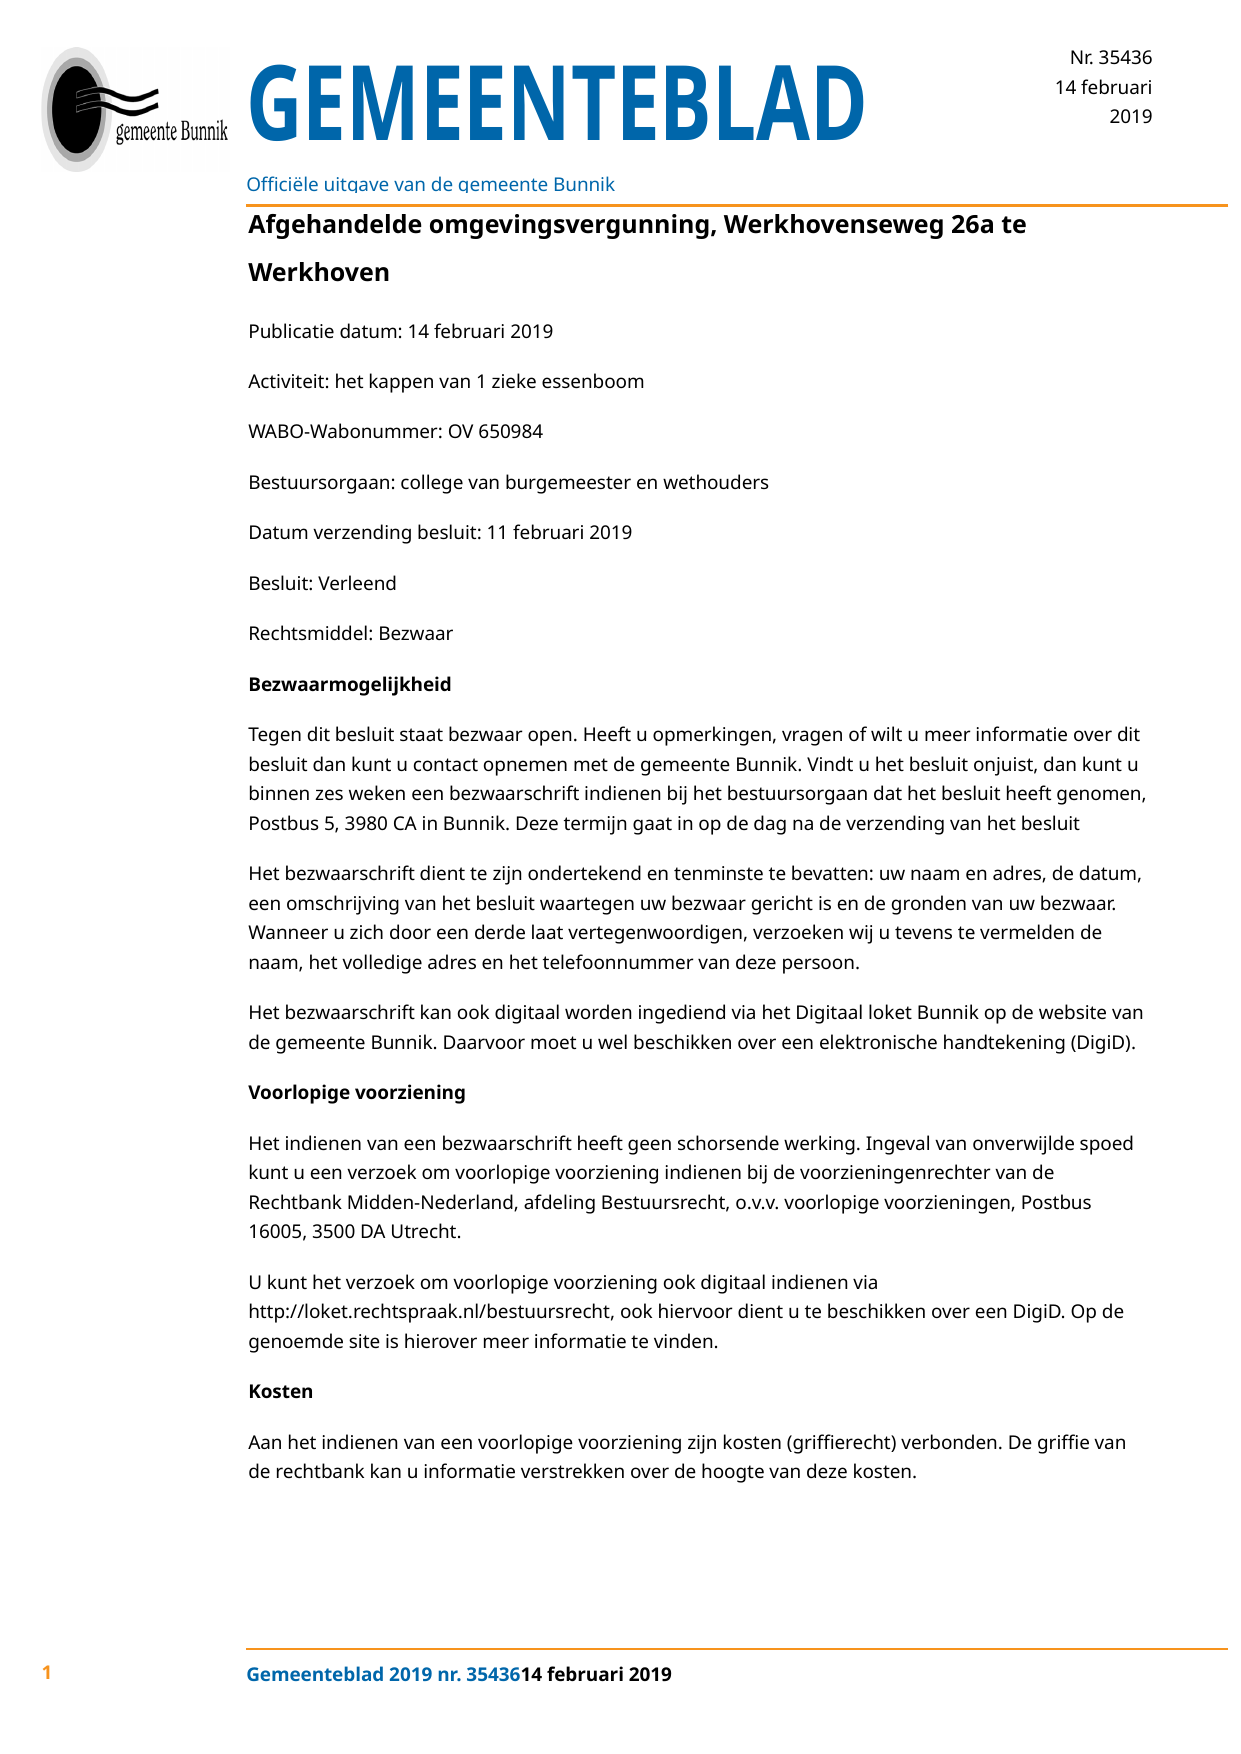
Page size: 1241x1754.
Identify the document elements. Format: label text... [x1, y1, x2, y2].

text Afgehandelde omgevingsvergunning, Werkhovenseweg 26a te Werkhoven [248, 207, 1152, 288]
picture [41, 47, 231, 172]
text Activiteit: het kappen van 1 zieke essenboom [248, 368, 1152, 394]
text Besluit: Verleend [248, 570, 1152, 596]
text Voorlopige voorziening [248, 1079, 1152, 1105]
text WABO-Wabonummer: OV 650984 [248, 419, 1152, 444]
text Bestuursorgaan: college van burgemeester en wethouders [248, 469, 1152, 495]
text U kunt het verzoek om voorlopige voorziening ook digitaal indienen via http://loket.rechtspraak.nl/bestuursrecht, ook hiervoor dient u te beschikken over een DigiD. Op de genoemde site is hierover meer informatie te vinden. [248, 1269, 1152, 1354]
text Rechtsmiddel: Bezwaar [248, 620, 1152, 646]
text Het bezwaarschrift kan ook digitaal worden ingediend via het Digitaal loket Bunnik op de website van de gemeente Bunnik. Daarvoor moet u wel beschikken over een elektronische handtekening (DigiD). [248, 999, 1152, 1055]
text Kosten [248, 1379, 1152, 1404]
text Tegen dit besluit staat bezwaar open. Heeft u opmerkingen, vragen of wilt u meer informatie over dit besluit dan kunt u contact opnemen met de gemeente Bunnik. Vindt u het besluit onjuist, dan kunt u binnen zes weken een bezwaarschrift indienen bij het bestuursorgaan dat het besluit heeft genomen, Postbus 5, 3980 CA in Bunnik. Deze termijn gaat in op de dag na de verzending van het besluit [248, 721, 1152, 836]
text Aan het indienen van een voorlopige voorziening zijn kosten (griffierecht) verbonden. De griffie van de rechtbank kan u informatie verstrekken over de hoogte van deze kosten. [248, 1429, 1152, 1484]
text Bezwaarmogelijkheid [248, 671, 1152, 697]
text Het bezwaarschrift dient te zijn ondertekend en tenminste te bevatten: uw naam en adres, de datum, een omschrijving van het besluit waartegen uw bezwaar gericht is en de gronden van uw bezwaar. Wanneer u zich door een derde laat vertegenwoordigen, verzoeken wij u tevens te vermelden de naam, het volledige adres en het telefoonnummer van deze persoon. [248, 860, 1152, 975]
text Datum verzending besluit: 11 februari 2019 [248, 519, 1152, 545]
text Publicatie datum: 14 februari 2019 [248, 318, 1152, 344]
text Het indienen van een bezwaarschrift heeft geen schorsende werking. Ingeval van onverwijlde spoed kunt u een verzoek om voorlopige voorziening indienen bij de voorzieningenrechter van de Rechtbank Midden-Nederland, afdeling Bestuursrecht, o.v.v. voorlopige voorzieningen, Postbus 16005, 3500 DA Utrecht. [248, 1130, 1152, 1244]
